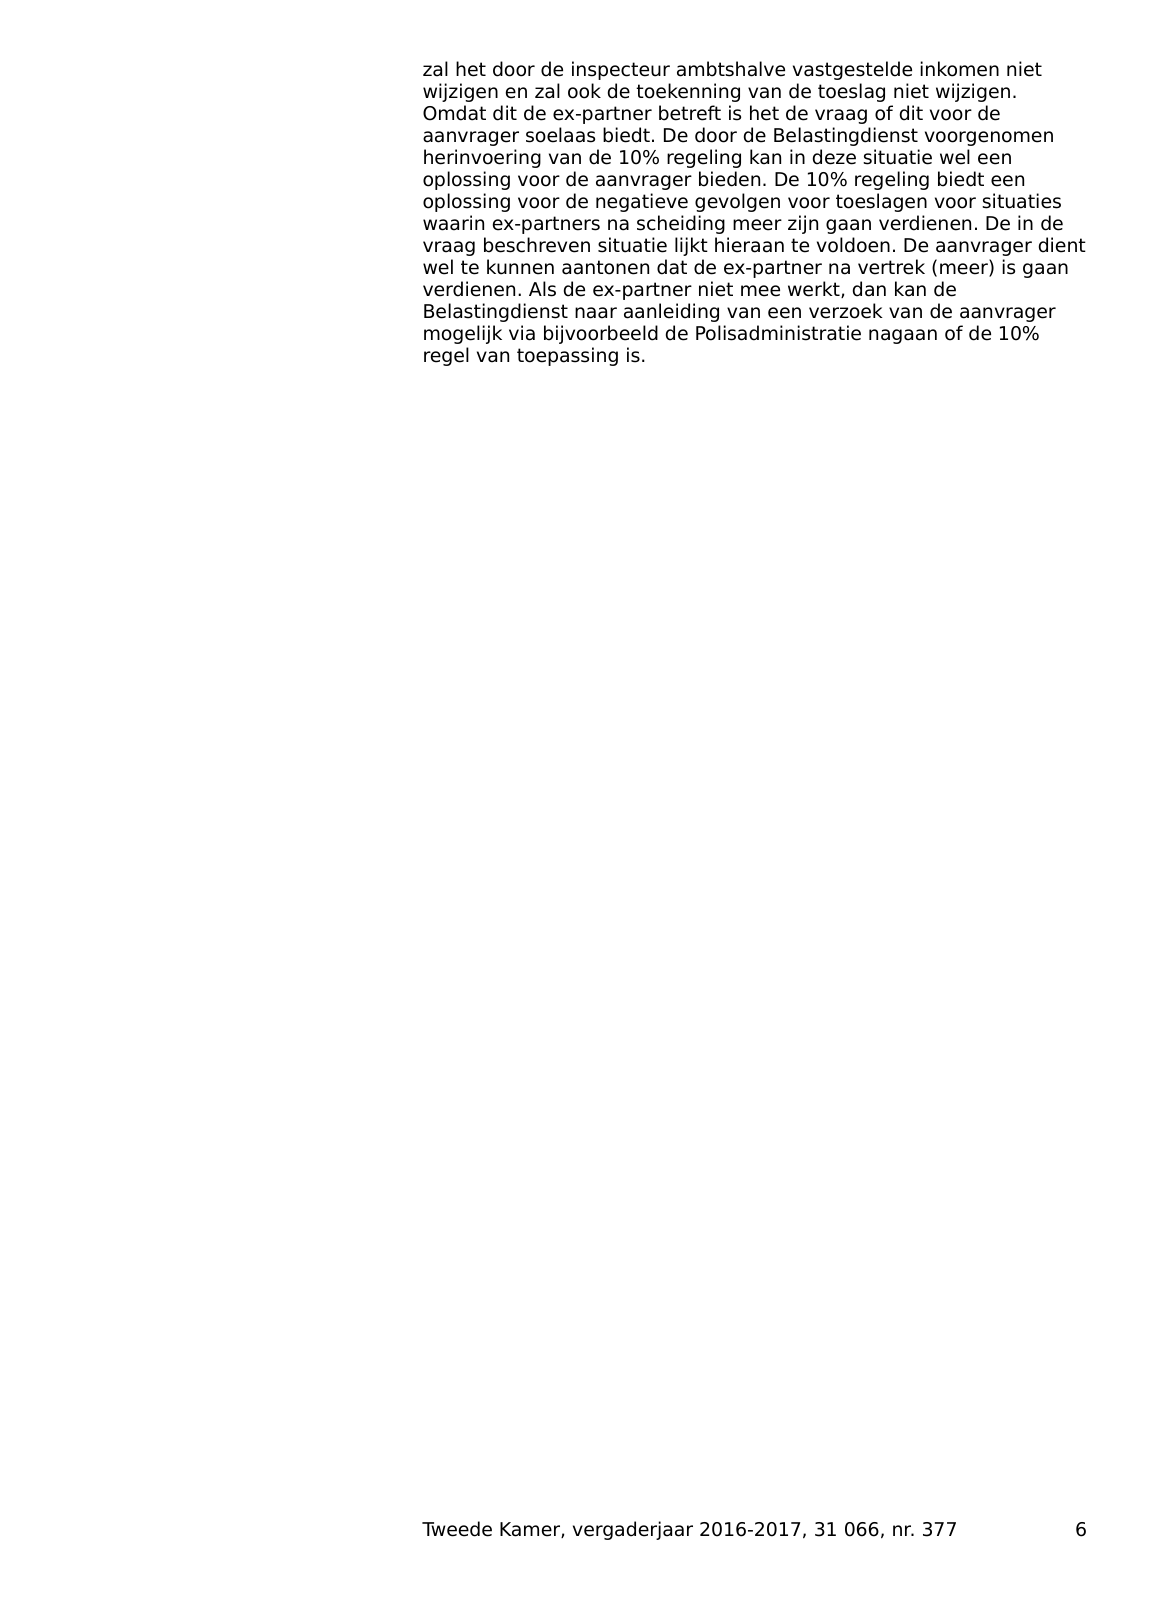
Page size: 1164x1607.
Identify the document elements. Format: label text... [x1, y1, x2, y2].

text zal het door de inspecteur ambtshalve vastgestelde inkomen niet wijzigen en zal ook de toekenning van de toeslag niet wijzigen. Omdat dit de ex-partner betreft is het de vraag of dit voor de aanvrager soelaas biedt. De door de Belastingdienst voorgenomen herinvoering van de 10% regeling kan in deze situatie wel een oplossing voor de aanvrager bieden. De 10% regeling biedt een oplossing voor de negatieve gevolgen voor toeslagen voor situaties waarin ex-partners na scheiding meer zijn gaan verdienen. De in de vraag beschreven situatie lijkt hieraan te voldoen. De aanvrager dient wel te kunnen aantonen dat de ex-partner na vertrek (meer) is gaan verdienen. Als de ex-partner niet mee werkt, dan kan de Belastingdienst naar aanleiding van een verzoek van de aanvrager mogelijk via bijvoorbeeld de Polisadministratie nagaan of de 10% regel van toepassing is. [422, 59, 1087, 367]
